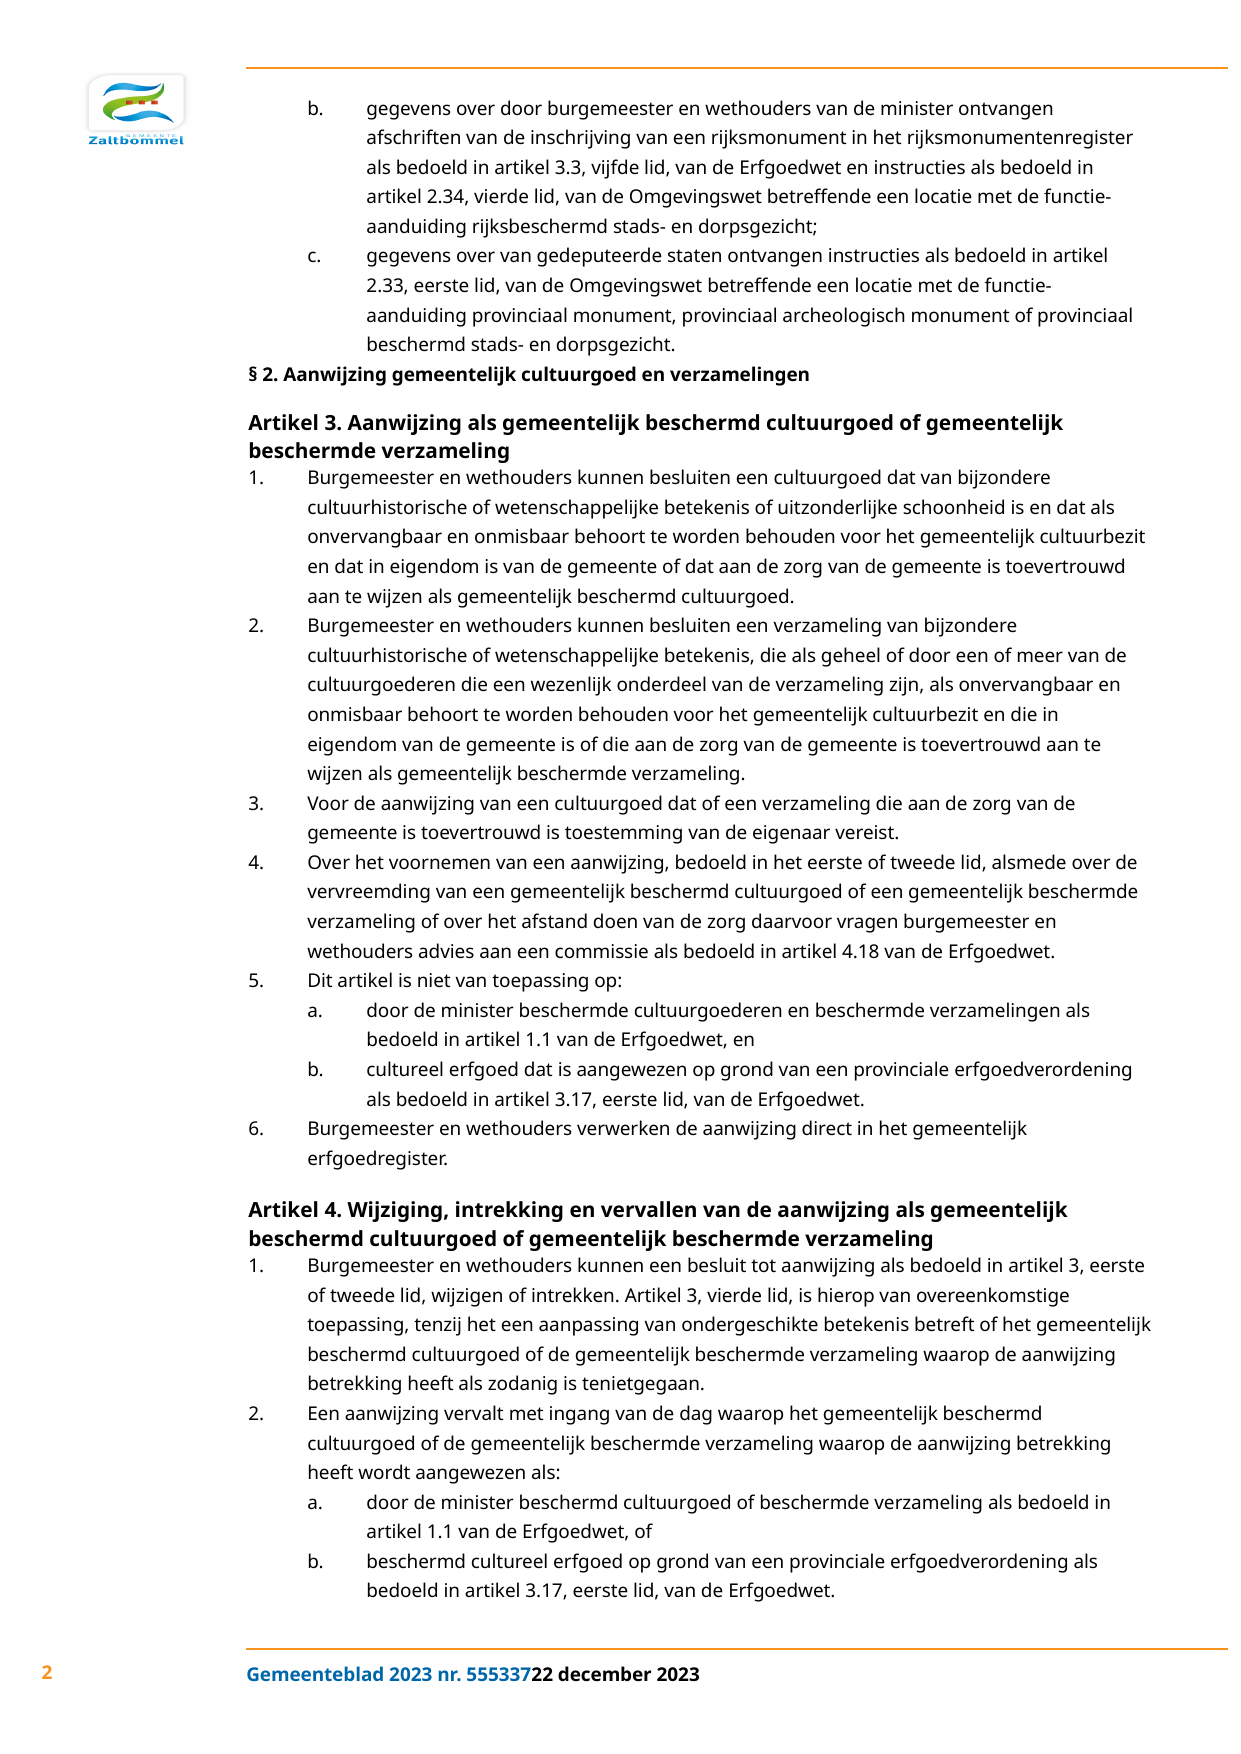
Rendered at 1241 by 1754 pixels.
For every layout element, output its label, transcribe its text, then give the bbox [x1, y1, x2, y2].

picture [41, 47, 231, 172]
list Dit artikel is niet van toepassing op: [248, 967, 1152, 993]
list Over het voornemen van een aanwijzing, bedoeld in het eerste of tweede lid, alsmede over de vervreemding van een gemeentelijk beschermd cultuurgoed of een gemeentelijk beschermde verzameling of over het afstand doen van de zorg daarvoor vragen burgemeester en wethouders advies aan een commissie als bedoeld in artikel 4.18 van de Erfgoedwet. [248, 849, 1152, 963]
list door de minister beschermd cultuurgoed of beschermde verzameling als bedoeld in artikel 1.1 van de Erfgoedwet, of [307, 1489, 1152, 1544]
list Burgemeester en wethouders kunnen besluiten een verzameling van bijzondere cultuurhistorische of wetenschappelijke betekenis, die als geheel of door een of meer van de cultuurgoederen die een wezenlijk onderdeel van de verzameling zijn, als onvervangbaar en onmisbaar behoort te worden behouden voor het gemeentelijk cultuurbezit en die in eigendom van de gemeente is of die aan de zorg van de gemeente is toevertrouwd aan te wijzen als gemeentelijk beschermde verzameling. [248, 612, 1152, 786]
list Burgemeester en wethouders verwerken de aanwijzing direct in het gemeentelijk erfgoedregister. [248, 1115, 1152, 1171]
text Artikel 4. Wijziging, intrekking en vervallen van de aanwijzing als gemeentelijk beschermd cultuurgoed of gemeentelijk beschermde verzameling [248, 1195, 1152, 1252]
list Burgemeester en wethouders kunnen een besluit tot aanwijzing als bedoeld in artikel 3, eerste of tweede lid, wijzigen of intrekken. Artikel 3, vierde lid, is hierop van overeenkomstige toepassing, tenzij het een aanpassing van ondergeschikte betekenis betreft of het gemeentelijk beschermd cultuurgoed of de gemeentelijk beschermde verzameling waarop de aanwijzing betrekking heeft als zodanig is tenietgegaan. [248, 1252, 1152, 1396]
list beschermd cultureel erfgoed op grond van een provinciale erfgoedverordening als bedoeld in artikel 3.17, eerste lid, van de Erfgoedwet. [307, 1548, 1152, 1603]
list Voor de aanwijzing van een cultuurgoed dat of een verzameling die aan de zorg van de gemeente is toevertrouwd is toestemming van de eigenaar vereist. [248, 790, 1152, 845]
list gegevens over door burgemeester en wethouders van de minister ontvangen afschriften van de inschrijving van een rijksmonument in het rijksmonumentenregister als bedoeld in artikel 3.3, vijfde lid, van de Erfgoedwet en instructies als bedoeld in artikel 2.34, vierde lid, van de Omgevingswet betreffende een locatie met de functie-aanduiding rijksbeschermd stads- en dorpsgezicht; [307, 95, 1152, 239]
list Een aanwijzing vervalt met ingang van de dag waarop het gemeentelijk beschermd cultuurgoed of de gemeentelijk beschermde verzameling waarop de aanwijzing betrekking heeft wordt aangewezen als: [248, 1400, 1152, 1485]
list gegevens over van gedeputeerde staten ontvangen instructies als bedoeld in artikel 2.33, eerste lid, van de Omgevingswet betreffende een locatie met de functie-aanduiding provinciaal monument, provinciaal archeologisch monument of provinciaal beschermd stads- en dorpsgezicht. [307, 243, 1152, 357]
list door de minister beschermde cultuurgoederen en beschermde verzamelingen als bedoeld in artikel 1.1 van de Erfgoedwet, en [307, 997, 1152, 1052]
list Burgemeester en wethouders kunnen besluiten een cultuurgoed dat van bijzondere cultuurhistorische of wetenschappelijke betekenis of uitzonderlijke schoonheid is en dat als onvervangbaar en onmisbaar behoort te worden behouden voor het gemeentelijk cultuurbezit en dat in eigendom is van de gemeente of dat aan de zorg van de gemeente is toevertrouwd aan te wijzen als gemeentelijk beschermd cultuurgoed. [248, 464, 1152, 608]
text Artikel 3. Aanwijzing als gemeentelijk beschermd cultuurgoed of gemeentelijk beschermde verzameling [248, 408, 1152, 464]
list cultureel erfgoed dat is aangewezen op grond van een provinciale erfgoedverordening als bedoeld in artikel 3.17, eerste lid, van de Erfgoedwet. [307, 1056, 1152, 1111]
text § 2. Aanwijzing gemeentelijk cultuurgoed en verzamelingen [248, 361, 1152, 387]
